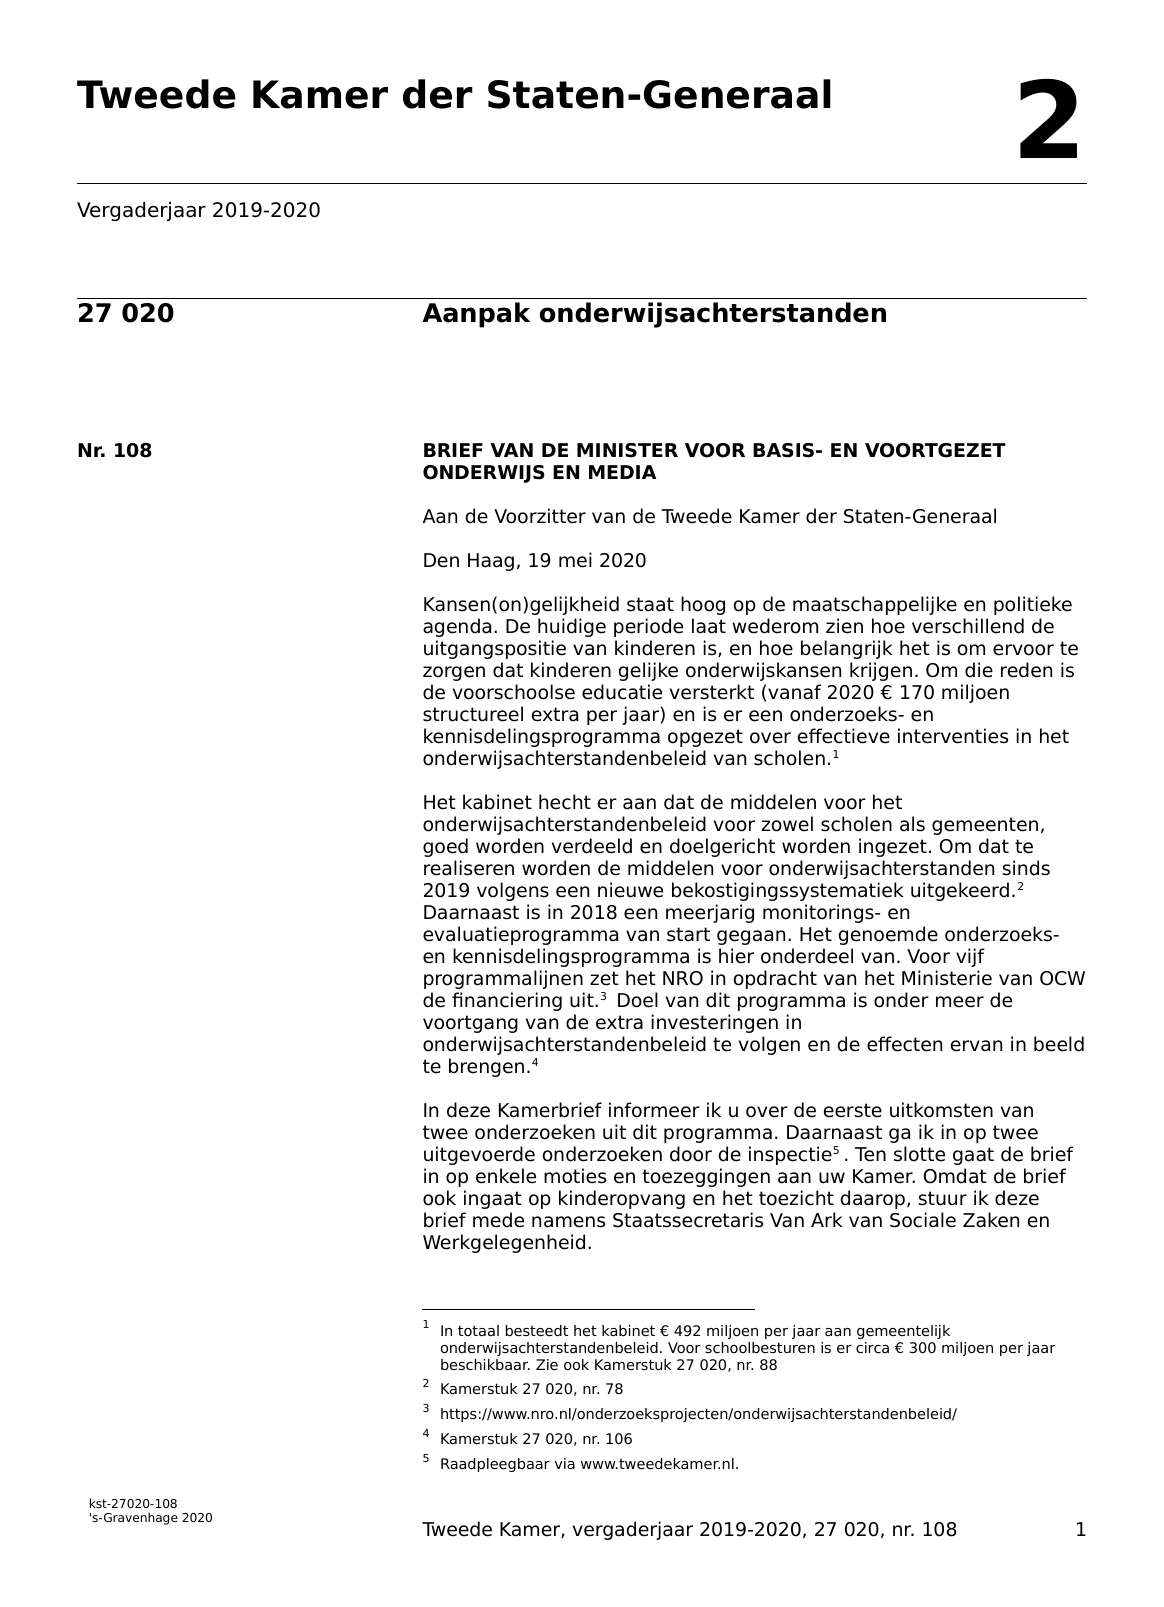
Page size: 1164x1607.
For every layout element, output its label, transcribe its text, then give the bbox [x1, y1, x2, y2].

text kst-27020-108 [88, 1497, 323, 1511]
text Raadpleegbaar via www.tweedekamer.nl. [422, 1452, 1087, 1474]
text https://www.nro.nl/onderzoeksprojecten/onderwijsachterstandenbeleid/ [422, 1402, 1087, 1424]
text Het kabinet hecht er aan dat de middelen voor het onderwijsachterstandenbeleid voor zowel scholen als gemeenten, goed worden verdeeld en doelgericht worden ingezet. Om dat te realiseren worden de middelen voor onderwijsachterstanden sinds 2019 volgens een nieuwe bekostigingssystematiek uitgekeerd. Daarnaast is in 2018 een meerjarig monitorings- en evaluatieprogramma van start gegaan. Het genoemde onderzoeks- en kennisdelingsprogramma is hier onderdeel van. Voor vijf programmalijnen zet het NRO in opdracht van het Ministerie van OCW de financiering uit. Doel van dit programma is onder meer de voortgang van de extra investeringen in onderwijsachterstandenbeleid te volgen en de effecten ervan in beeld te brengen. [422, 792, 1087, 1078]
text In totaal besteedt het kabinet € 492 miljoen per jaar aan gemeentelijk onderwijsachterstandenbeleid. Voor schoolbesturen is er circa € 300 miljoen per jaar beschikbaar. Zie ook Kamerstuk 27 020, nr. 88 [422, 1318, 1087, 1374]
text Den Haag, 19 mei 2020 [422, 550, 1087, 572]
subtitle 27 020 Aanpak onderwijsachterstanden [77, 299, 1087, 329]
subtitle Nr. 108 BRIEF VAN DE MINISTER VOOR BASIS- EN VOORTGEZET ONDERWIJS EN MEDIA [77, 440, 1087, 484]
table_header 2 [886, 59, 1087, 183]
table_header Tweede Kamer der Staten-Generaal [77, 59, 886, 183]
text Aan de Voorzitter van de Tweede Kamer der Staten-Generaal [422, 506, 1087, 528]
text Kansen(on)gelijkheid staat hoog op de maatschappelijke en politieke agenda. De huidige periode laat wederom zien hoe verschillend de uitgangspositie van kinderen is, en hoe belangrijk het is om ervoor te zorgen dat kinderen gelijke onderwijskansen krijgen. Om die reden is de voorschoolse educatie versterkt (vanaf 2020 € 170 miljoen structureel extra per jaar) en is er een onderzoeks- en kennisdelingsprogramma opgezet over effectieve interventies in het onderwijsachterstandenbeleid van scholen. [422, 594, 1087, 770]
text Kamerstuk 27 020, nr. 106 [422, 1427, 1087, 1449]
text Kamerstuk 27 020, nr. 78 [422, 1377, 1087, 1399]
text 's-Gravenhage 2020 [88, 1511, 323, 1525]
text In deze Kamerbrief informeer ik u over de eerste uitkomsten van twee onderzoeken uit dit programma. Daarnaast ga ik in op twee uitgevoerde onderzoeken door de inspectie. Ten slotte gaat de brief in op enkele moties en toezeggingen aan uw Kamer. Omdat de brief ook ingaat op kinderopvang en het toezicht daarop, stuur ik deze brief mede namens Staatssecretaris Van Ark van Sociale Zaken en Werkgelegenheid. [422, 1100, 1087, 1254]
table_cell Vergaderjaar 2019-2020 [77, 184, 1087, 298]
